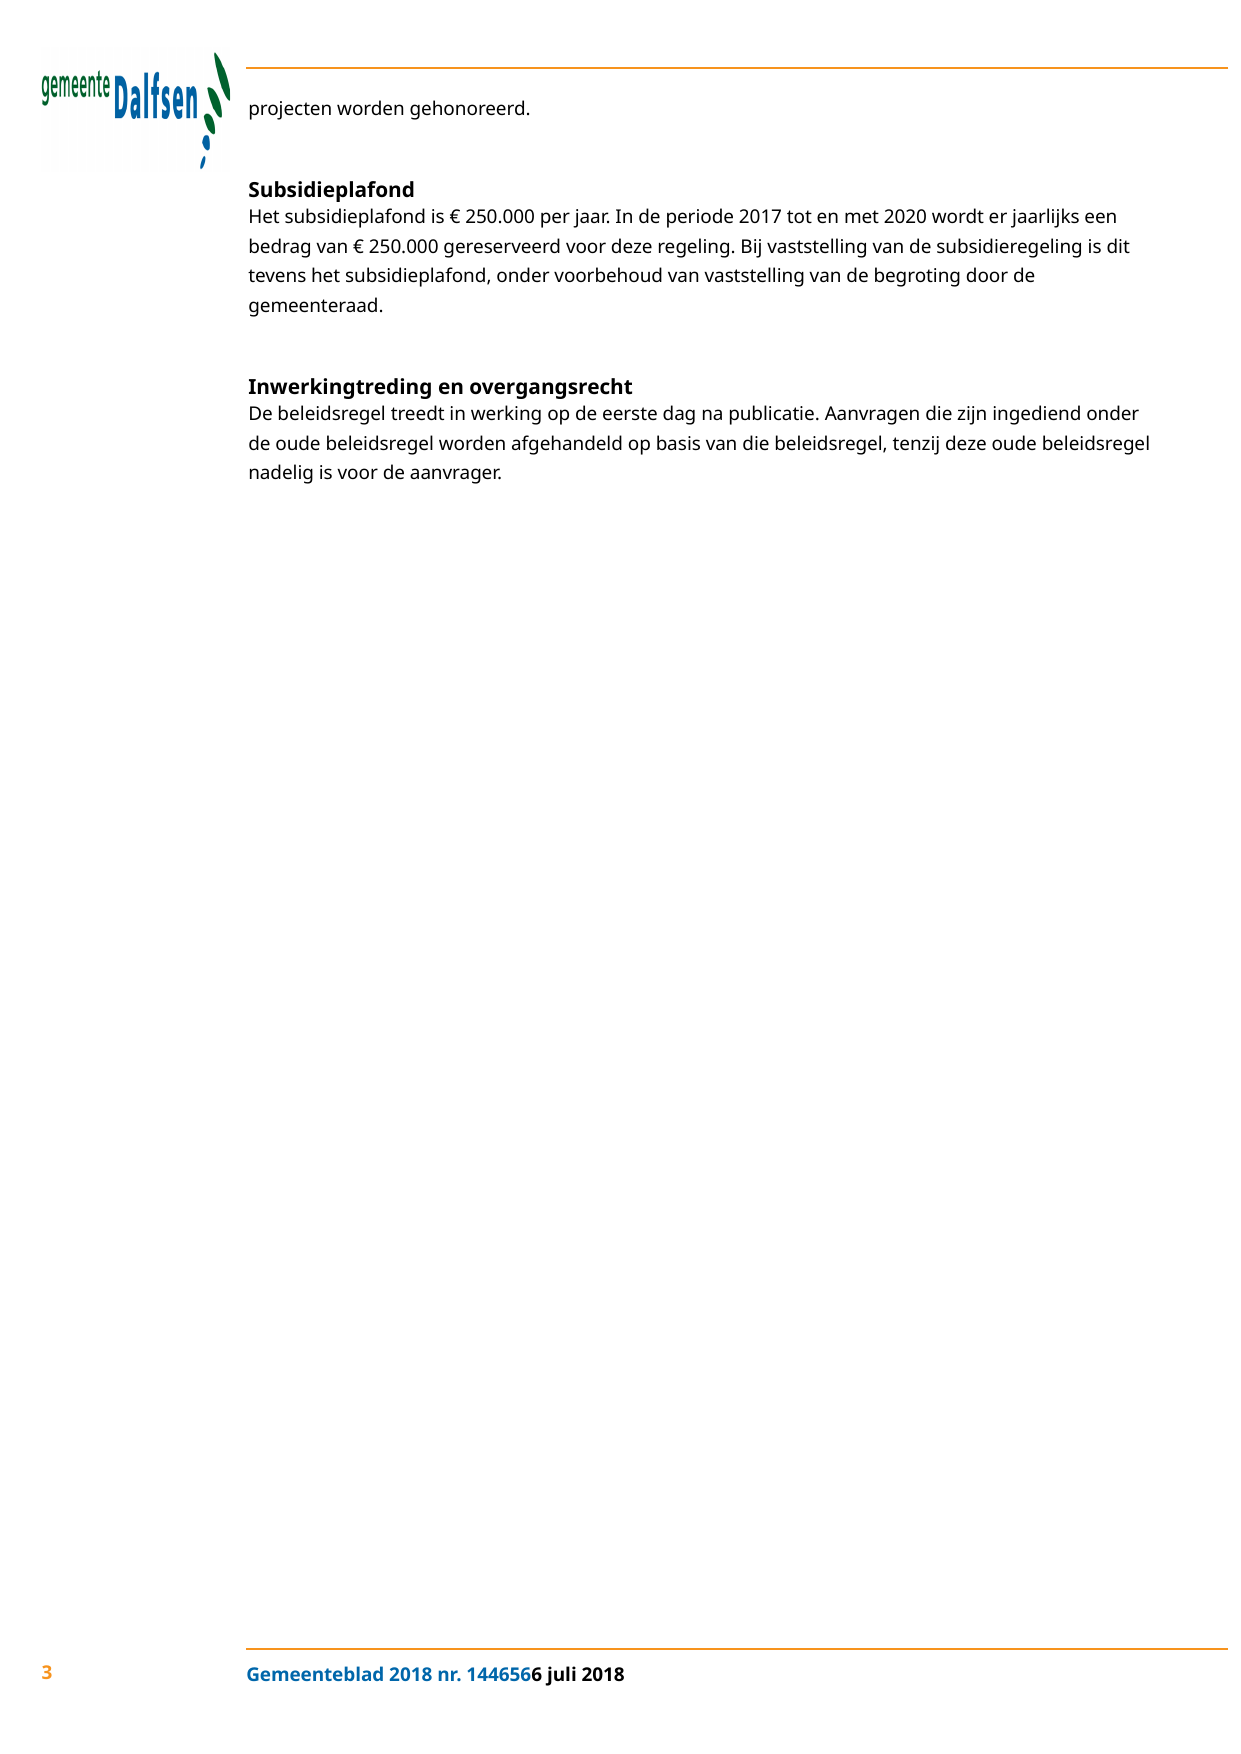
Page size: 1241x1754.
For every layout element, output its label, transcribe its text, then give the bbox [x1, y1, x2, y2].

text Subsidieplafond [248, 175, 1152, 203]
picture [41, 47, 231, 172]
text Inwerkingtreding en overgangsrecht [248, 372, 1152, 400]
text projecten worden gehonoreerd. [248, 95, 1152, 121]
text De beleidsregel treedt in werking op de eerste dag na publicatie. Aanvragen die zijn ingediend onder de oude beleidsregel worden afgehandeld op basis van die beleidsregel, tenzij deze oude beleidsregel nadelig is voor de aanvrager. [248, 400, 1152, 485]
text Het subsidieplafond is € 250.000 per jaar. In de periode 2017 tot en met 2020 wordt er jaarlijks een bedrag van € 250.000 gereserveerd voor deze regeling. Bij vaststelling van de subsidieregeling is dit tevens het subsidieplafond, onder voorbehoud van vaststelling van de begroting door de gemeenteraad. [248, 203, 1152, 318]
